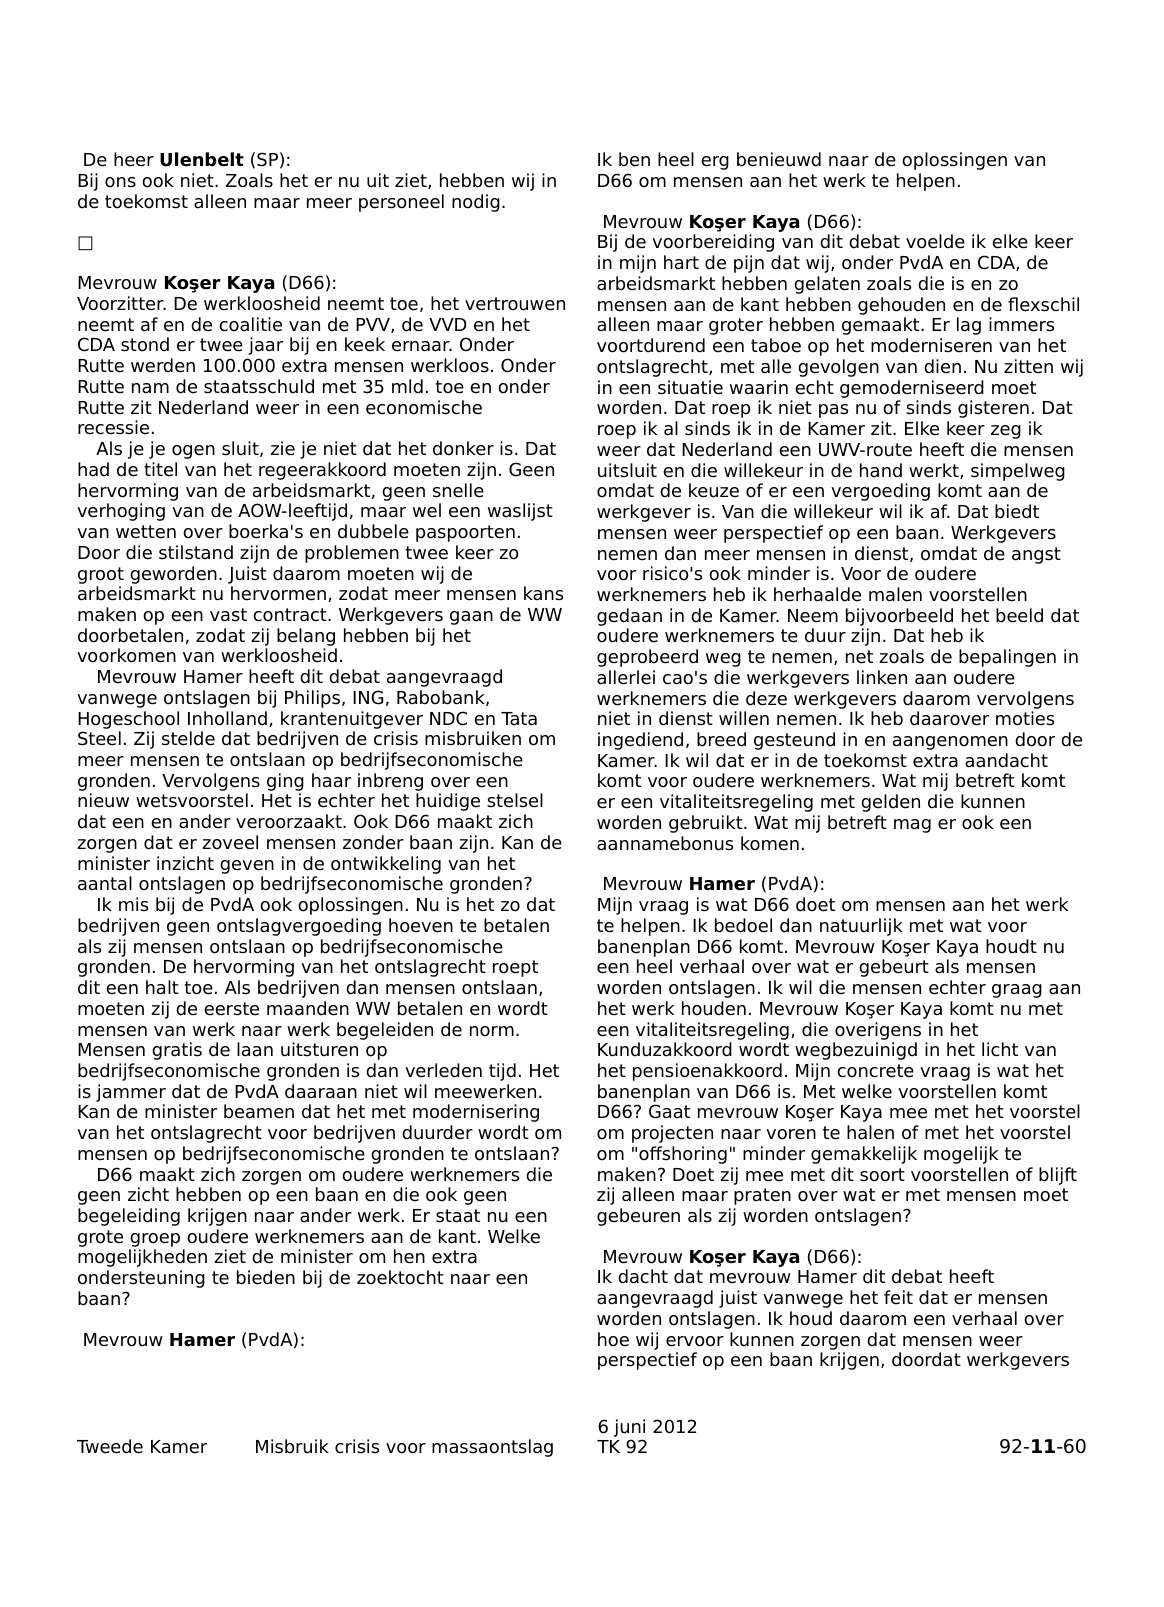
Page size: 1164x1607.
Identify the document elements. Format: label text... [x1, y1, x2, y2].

text Mevrouw Koşer Kaya (D66): [77, 273, 567, 294]
text Mevrouw Koşer Kaya (D66): [596, 212, 1087, 232]
text Mevrouw Hamer (PvdA): [77, 1329, 567, 1350]
text Bij ons ook niet. Zoals het er nu uit ziet, hebben wij in de toekomst alleen maar meer personeel nodig. [77, 171, 567, 212]
text Mevrouw Hamer heeft dit debat aangevraagd vanwege ontslagen bij Philips, ING, Rabobank, Hogeschool Inholland, krantenuitgever NDC en Tata Steel. Zij stelde dat bedrijven de crisis misbruiken om meer mensen te ontslaan op bedrijfseconomische gronden. Vervolgens ging haar inbreng over een nieuw wetsvoorstel. Het is echter het huidige stelsel dat een en ander veroorzaakt. Ook D66 maakt zich zorgen dat er zoveel mensen zonder baan zijn. Kan de minister inzicht geven in de ontwikkeling van het aantal ontslagen op bedrijfseconomische gronden? [77, 667, 567, 895]
text Mevrouw Hamer (PvdA): [596, 874, 1087, 895]
text Ik dacht dat mevrouw Hamer dit debat heeft aangevraagd juist vanwege het feit dat er mensen worden ontslagen. Ik houd daarom een verhaal over hoe wij ervoor kunnen zorgen dat mensen weer perspectief op een baan krijgen, doordat werkgevers [596, 1267, 1087, 1371]
text Mevrouw Koşer Kaya (D66): [596, 1247, 1087, 1267]
text Bij de voorbereiding van dit debat voelde ik elke keer in mijn hart de pijn dat wij, onder PvdA en CDA, de arbeidsmarkt hebben gelaten zoals die is en zo mensen aan de kant hebben gehouden en de flexschil alleen maar groter hebben gemaakt. Er lag immers voortdurend een taboe op het moderniseren van het ontslagrecht, met alle gevolgen van dien. Nu zitten wij in een situatie waarin echt gemoderniseerd moet worden. Dat roep ik niet pas nu of sinds gisteren. Dat roep ik al sinds ik in de Kamer zit. Elke keer zeg ik weer dat Nederland een UWV-route heeft die mensen uitsluit en die willekeur in de hand werkt, simpelweg omdat de keuze of er een vergoeding komt aan de werkgever is. Van die willekeur wil ik af. Dat biedt mensen weer perspectief op een baan. Werkgevers nemen dan meer mensen in dienst, omdat de angst voor risico's ook minder is. Voor de oudere werknemers heb ik herhaalde malen voorstellen gedaan in de Kamer. Neem bijvoorbeeld het beeld dat oudere werknemers te duur zijn. Dat heb ik geprobeerd weg te nemen, net zoals de bepalingen in allerlei cao's die werkgevers linken aan oudere werknemers die deze werkgevers daarom vervolgens niet in dienst willen nemen. Ik heb daarover moties ingediend, breed gesteund in en aangenomen door de Kamer. Ik wil dat er in de toekomst extra aandacht komt voor oudere werknemers. Wat mij betreft komt er een vitaliteitsregeling met gelden die kunnen worden gebruikt. Wat mij betreft mag er ook een aannamebonus komen. [596, 232, 1087, 854]
text Voorzitter. De werkloosheid neemt toe, het vertrouwen neemt af en de coalitie van de PVV, de VVD en het CDA stond er twee jaar bij en keek ernaar. Onder Rutte werden 100.000 extra mensen werkloos. Onder Rutte nam de staatsschuld met 35 mld. toe en onder Rutte zit Nederland weer in een economische recessie. [77, 294, 567, 439]
text D66 maakt zich zorgen om oudere werknemers die geen zicht hebben op een baan en die ook geen begeleiding krijgen naar ander werk. Er staat nu een grote groep oudere werknemers aan de kant. Welke mogelijkheden ziet de minister om hen extra ondersteuning te bieden bij de zoektocht naar een baan? [77, 1164, 567, 1309]
text □ [77, 232, 567, 253]
text De heer Ulenbelt (SP): [77, 150, 567, 171]
text Ik mis bij de PvdA ook oplossingen. Nu is het zo dat bedrijven geen ontslagvergoeding hoeven te betalen als zij mensen ontslaan op bedrijfseconomische gronden. De hervorming van het ontslagrecht roept dit een halt toe. Als bedrijven dan mensen ontslaan, moeten zij de eerste maanden WW betalen en wordt mensen van werk naar werk begeleiden de norm. Mensen gratis de laan uitsturen op bedrijfseconomische gronden is dan verleden tijd. Het is jammer dat de PvdA daaraan niet wil meewerken. Kan de minister beamen dat het met modernisering van het ontslagrecht voor bedrijven duurder wordt om mensen op bedrijfseconomische gronden te ontslaan? [77, 895, 567, 1164]
text Ik ben heel erg benieuwd naar de oplossingen van D66 om mensen aan het werk te helpen. [596, 150, 1087, 192]
text Als je je ogen sluit, zie je niet dat het donker is. Dat had de titel van het regeerakkoord moeten zijn. Geen hervorming van de arbeidsmarkt, geen snelle verhoging van de AOW-leeftijd, maar wel een waslijst van wetten over boerka's en dubbele paspoorten. Door die stilstand zijn de problemen twee keer zo groot geworden. Juist daarom moeten wij de arbeidsmarkt nu hervormen, zodat meer mensen kans maken op een vast contract. Werkgevers gaan de WW doorbetalen, zodat zij belang hebben bij het voorkomen van werkloosheid. [77, 439, 567, 667]
text Mijn vraag is wat D66 doet om mensen aan het werk te helpen. Ik bedoel dan natuurlijk met wat voor banenplan D66 komt. Mevrouw Koşer Kaya houdt nu een heel verhaal over wat er gebeurt als mensen worden ontslagen. Ik wil die mensen echter graag aan het werk houden. Mevrouw Koşer Kaya komt nu met een vitaliteitsregeling, die overigens in het Kunduzakkoord wordt wegbezuinigd in het licht van het pensioenakkoord. Mijn concrete vraag is wat het banenplan van D66 is. Met welke voorstellen komt D66? Gaat mevrouw Koşer Kaya mee met het voorstel om projecten naar voren te halen of met het voorstel om "offshoring" minder gemakkelijk mogelijk te maken? Doet zij mee met dit soort voorstellen of blijft zij alleen maar praten over wat er met mensen moet gebeuren als zij worden ontslagen? [596, 895, 1087, 1227]
